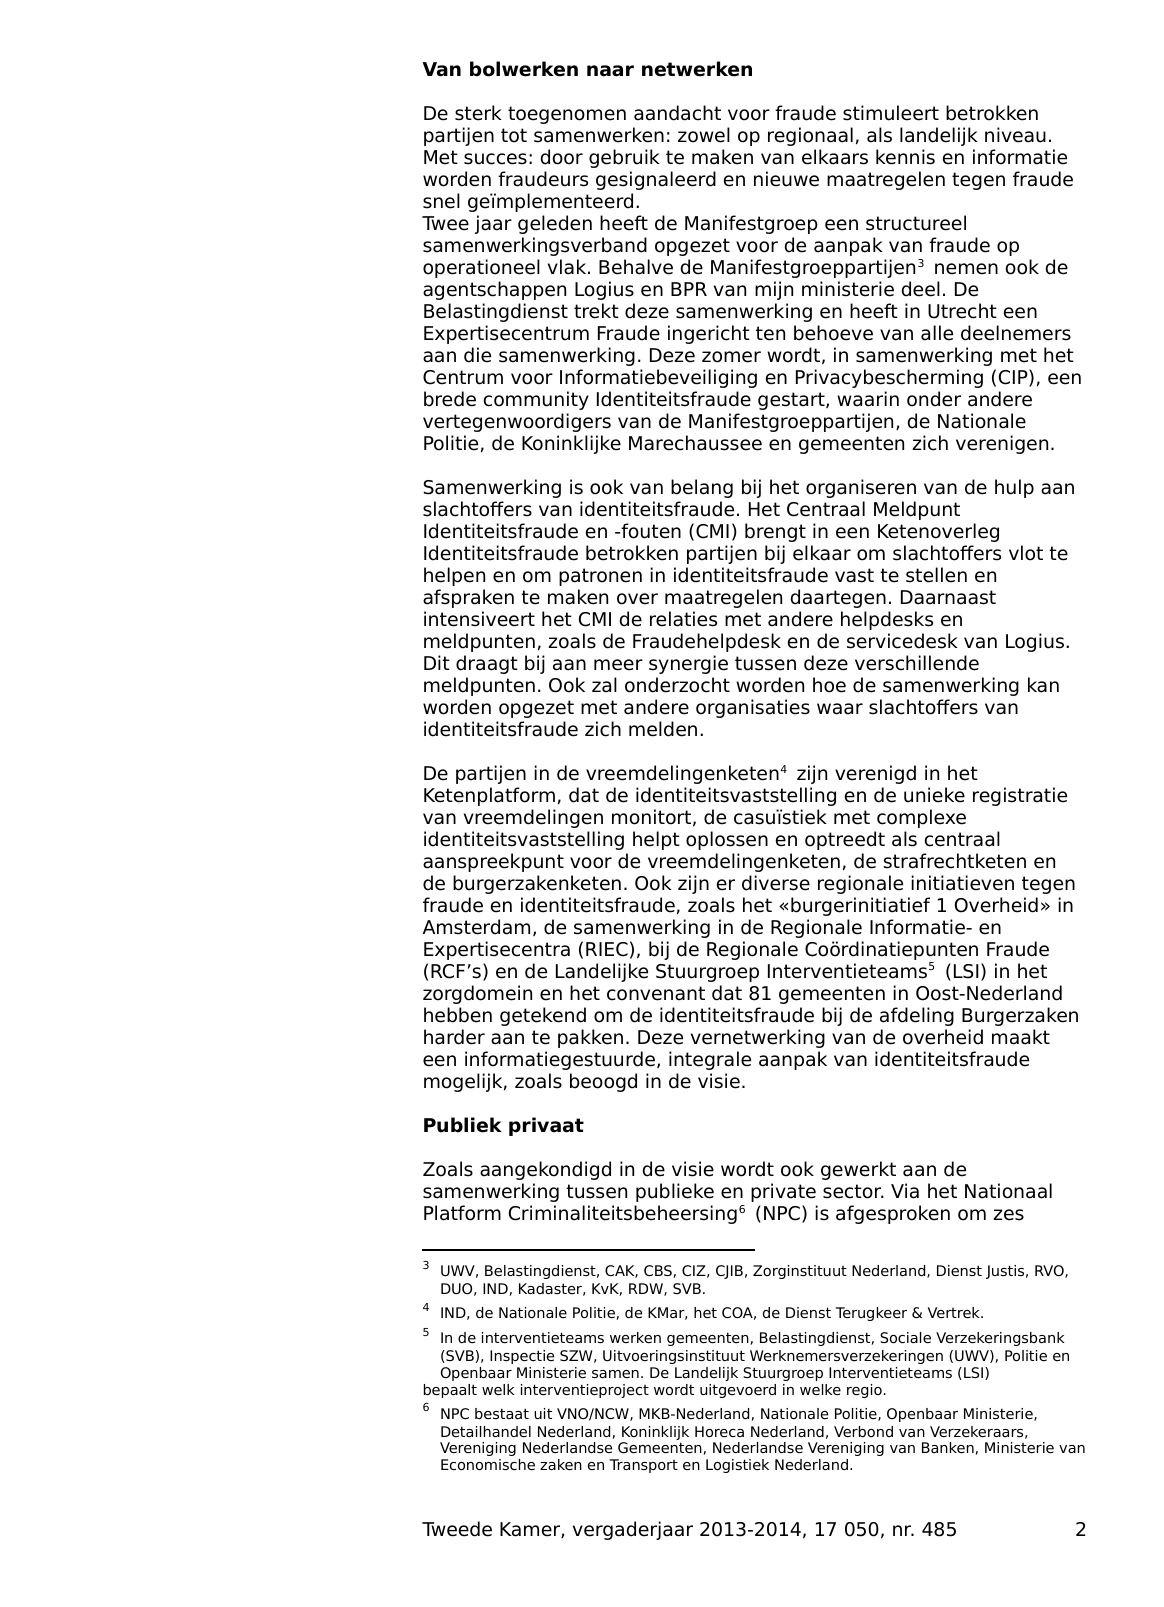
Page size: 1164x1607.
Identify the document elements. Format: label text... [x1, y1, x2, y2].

text Samenwerking is ook van belang bij het organiseren van de hulp aan slachtoffers van identiteitsfraude. Het Centraal Meldpunt Identiteitsfraude en -fouten (CMI) brengt in een Ketenoverleg Identiteitsfraude betrokken partijen bij elkaar om slachtoffers vlot te helpen en om patronen in identiteitsfraude vast te stellen en afspraken te maken over maatregelen daartegen. Daarnaast intensiveert het CMI de relaties met andere helpdesks en meldpunten, zoals de Fraudehelpdesk en de servicedesk van Logius. Dit draagt bij aan meer synergie tussen deze verschillende meldpunten. Ook zal onderzocht worden hoe de samenwerking kan worden opgezet met andere organisaties waar slachtoffers van identiteitsfraude zich melden. [422, 477, 1087, 741]
text De partijen in de vreemdelingenketen zijn verenigd in het Ketenplatform, dat de identiteitsvaststelling en de unieke registratie van vreemdelingen monitort, de casuïstiek met complexe identiteitsvaststelling helpt oplossen en optreedt als centraal aanspreekpunt voor de vreemdelingenketen, de strafrechtketen en de burgerzakenketen. Ook zijn er diverse regionale initiatieven tegen fraude en identiteitsfraude, zoals het «burgerinitiatief 1 Overheid» in Amsterdam, de samenwerking in de Regionale Informatie- en Expertisecentra (RIEC), bij de Regionale Coördinatiepunten Fraude (RCF’s) en de Landelijke Stuurgroep Interventieteams (LSI) in het zorgdomein en het convenant dat 81 gemeenten in Oost-Nederland hebben getekend om de identiteitsfraude bij de afdeling Burgerzaken harder aan te pakken. Deze vernetwerking van de overheid maakt een informatiegestuurde, integrale aanpak van identiteitsfraude mogelijk, zoals beoogd in de visie. [422, 763, 1087, 1093]
text IND, de Nationale Politie, de KMar, het COA, de Dienst Terugkeer & Vertrek. [422, 1301, 1087, 1323]
subtitle Van bolwerken naar netwerken [422, 59, 1087, 81]
text In de interventieteams werken gemeenten, Belastingdienst, Sociale Verzekeringsbank (SVB), Inspectie SZW, Uitvoeringsinstituut Werknemersverzekeringen (UWV), Politie en Openbaar Ministerie samen. De Landelijk Stuurgroep Interventieteams (LSI) [422, 1326, 1087, 1382]
text NPC bestaat uit VNO/NCW, MKB-Nederland, Nationale Politie, Openbaar Ministerie, Detailhandel Nederland, Koninklijk Horeca Nederland, Verbond van Verzekeraars, Vereniging Nederlandse Gemeenten, Nederlandse Vereniging van Banken, Ministerie van Economische zaken en Transport en Logistiek Nederland. [422, 1402, 1087, 1474]
text bepaalt welk interventieproject wordt uitgevoerd in welke regio. [422, 1382, 1087, 1399]
text Zoals aangekondigd in de visie wordt ook gewerkt aan de samenwerking tussen publieke en private sector. Via het Nationaal Platform Criminaliteitsbeheersing (NPC) is afgesproken om zes [422, 1159, 1087, 1225]
text De sterk toegenomen aandacht voor fraude stimuleert betrokken partijen tot samenwerken: zowel op regionaal, als landelijk niveau. Met succes: door gebruik te maken van elkaars kennis en informatie worden fraudeurs gesignaleerd en nieuwe maatregelen tegen fraude snel geïmplementeerd. [422, 103, 1087, 213]
text Twee jaar geleden heeft de Manifestgroep een structureel samenwerkingsverband opgezet voor de aanpak van fraude op operationeel vlak. Behalve de Manifestgroeppartijen nemen ook de agentschappen Logius en BPR van mijn ministerie deel. De Belastingdienst trekt deze samenwerking en heeft in Utrecht een Expertisecentrum Fraude ingericht ten behoeve van alle deelnemers aan die samenwerking. Deze zomer wordt, in samenwerking met het Centrum voor Informatiebeveiliging en Privacybescherming (CIP), een brede community Identiteitsfraude gestart, waarin onder andere vertegenwoordigers van de Manifestgroeppartijen, de Nationale Politie, de Koninklijke Marechaussee en gemeenten zich verenigen. [422, 213, 1087, 455]
text UWV, Belastingdienst, CAK, CBS, CIZ, CJIB, Zorginstituut Nederland, Dienst Justis, RVO, DUO, IND, Kadaster, KvK, RDW, SVB. [422, 1259, 1087, 1298]
subtitle Publiek privaat [422, 1115, 1087, 1137]
